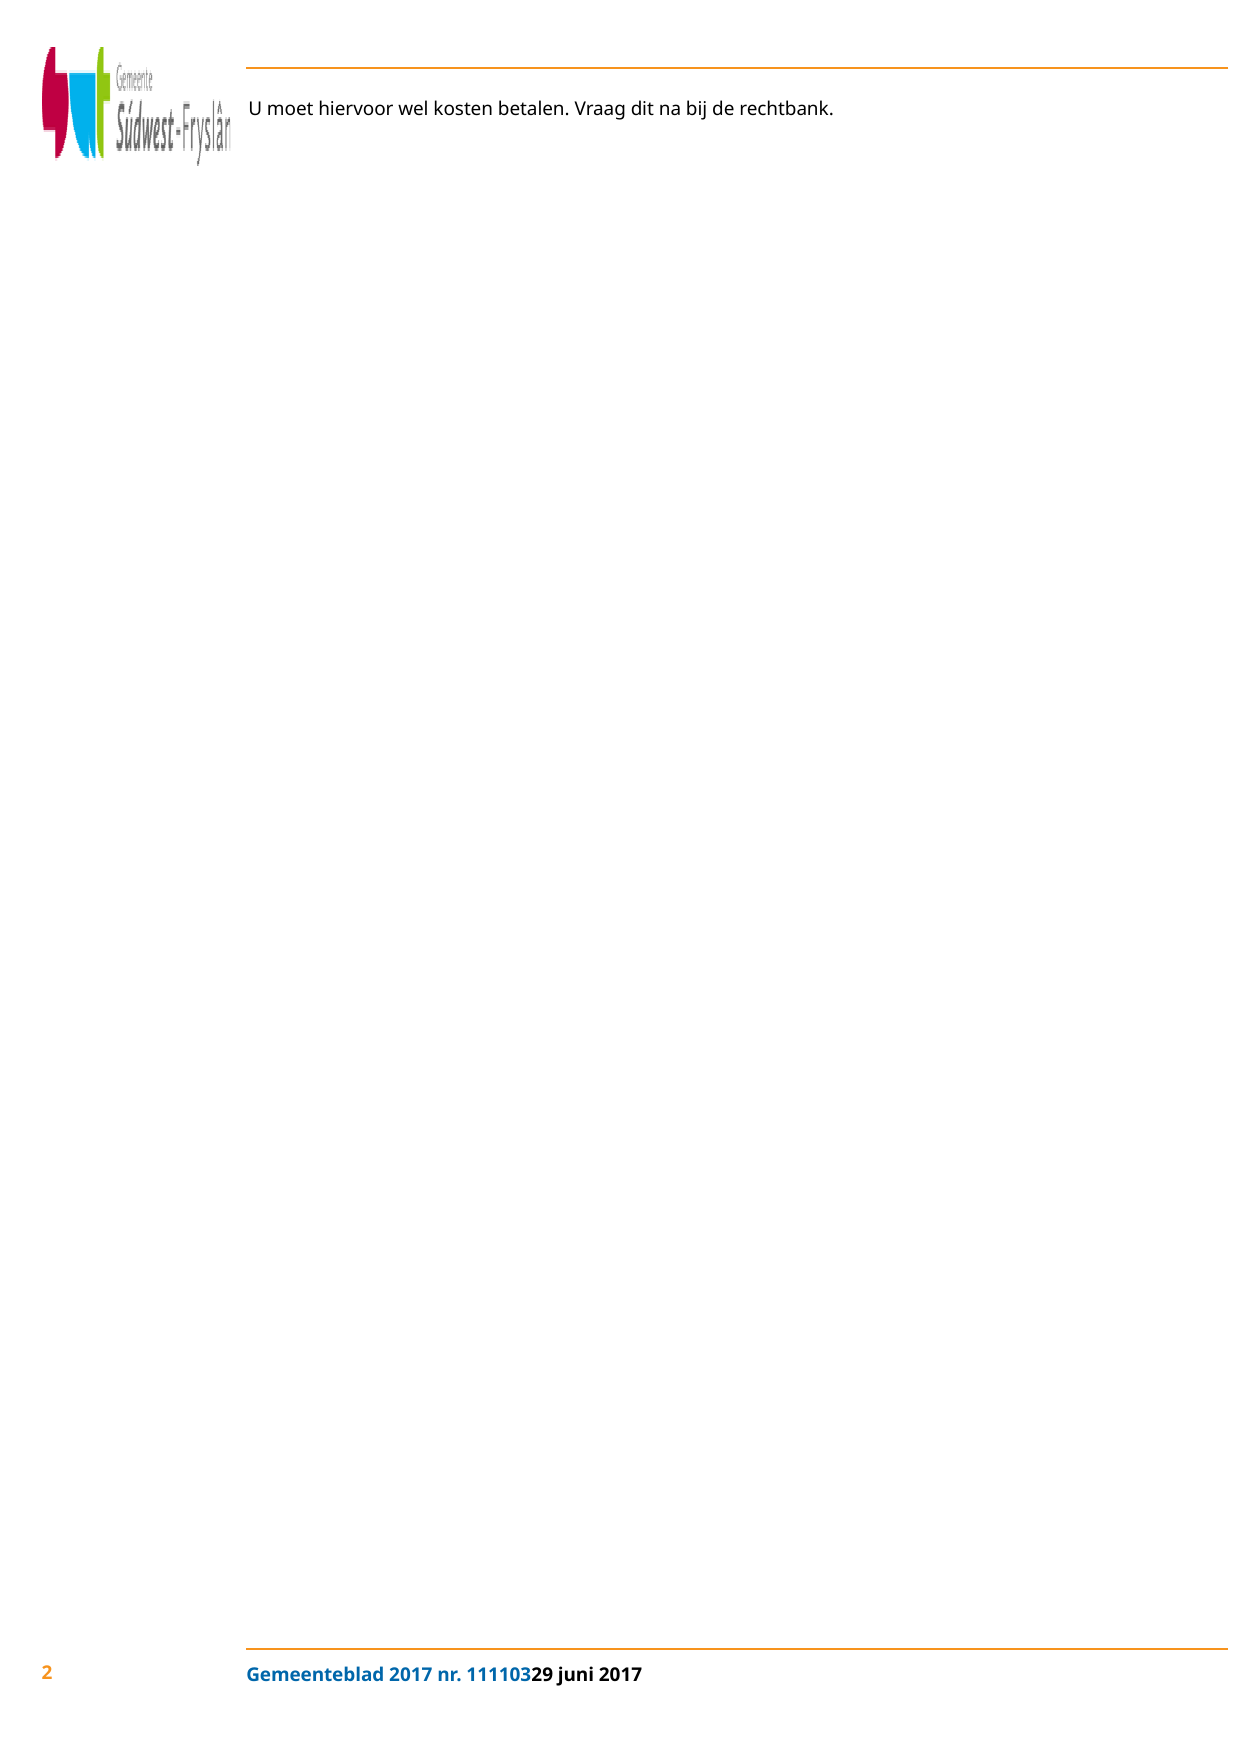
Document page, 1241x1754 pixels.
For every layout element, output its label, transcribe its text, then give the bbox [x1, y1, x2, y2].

text U moet hiervoor wel kosten betalen. Vraag dit na bij de rechtbank. [248, 95, 1152, 121]
picture [41, 47, 231, 172]
